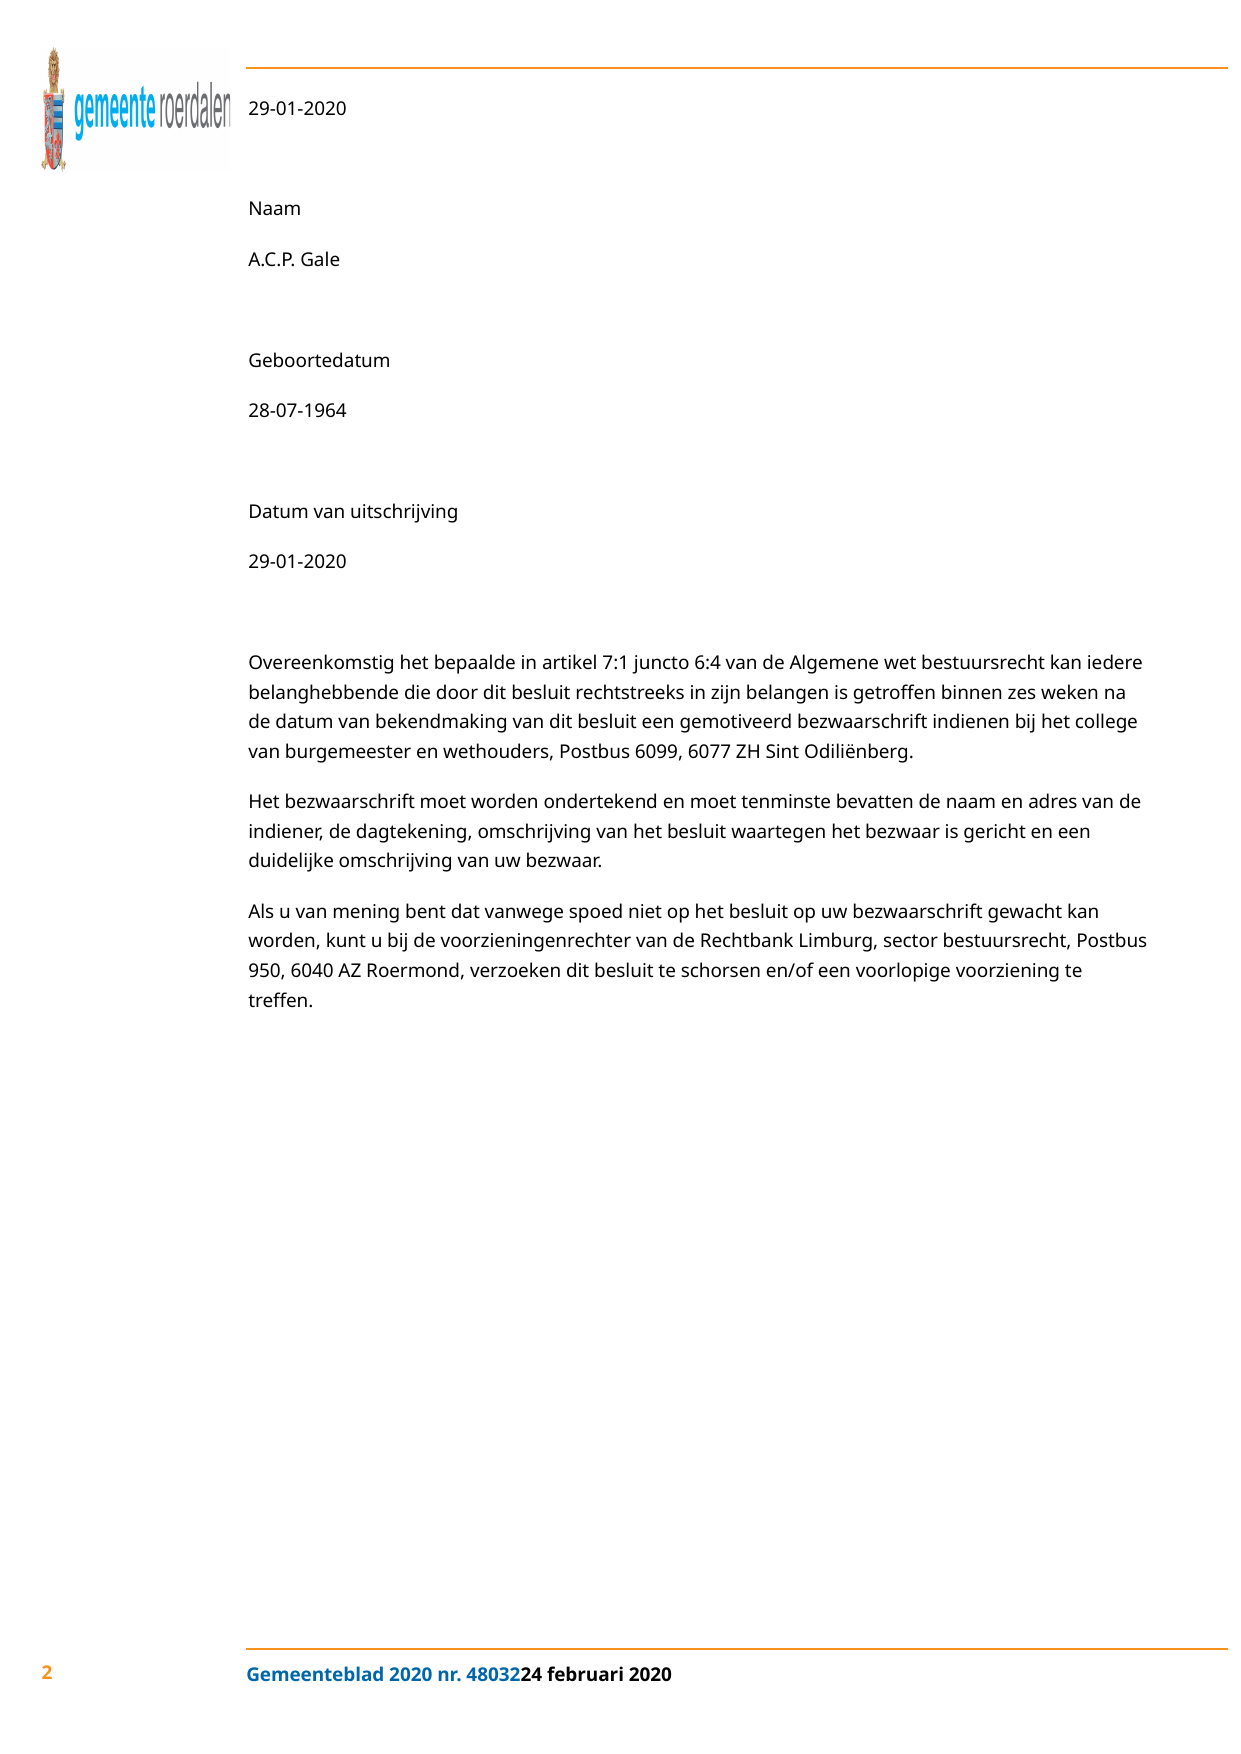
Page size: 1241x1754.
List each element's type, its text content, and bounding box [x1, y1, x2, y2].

picture [41, 47, 231, 172]
text Als u van mening bent dat vanwege spoed niet op het besluit op uw bezwaarschrift gewacht kan worden, kunt u bij de voorzieningenrechter van de Rechtbank Limburg, sector bestuursrecht, Postbus 950, 6040 AZ Roermond, verzoeken dit besluit te schorsen en/of een voorlopige voorziening te treffen. [248, 898, 1152, 1013]
text 29-01-2020 [248, 548, 1152, 574]
text Geboortedatum [248, 347, 1152, 373]
text 29-01-2020 [248, 95, 1152, 121]
text Overeenkomstig het bepaalde in artikel 7:1 juncto 6:4 van de Algemene wet bestuursrecht kan iedere belanghebbende die door dit besluit rechtstreeks in zijn belangen is getroffen binnen zes weken na de datum van bekendmaking van dit besluit een gemotiveerd bezwaarschrift indienen bij het college van burgemeester en wethouders, Postbus 6099, 6077 ZH Sint Odiliënberg. [248, 649, 1152, 764]
text Datum van uitschrijving [248, 498, 1152, 524]
text A.C.P. Gale [248, 246, 1152, 272]
text Het bezwaarschrift moet worden ondertekend en moet tenminste bevatten de naam en adres van de indiener, de dagtekening, omschrijving van het besluit waartegen het bezwaar is gericht en een duidelijke omschrijving van uw bezwaar. [248, 788, 1152, 873]
text 28-07-1964 [248, 397, 1152, 423]
text Naam [248, 196, 1152, 221]
